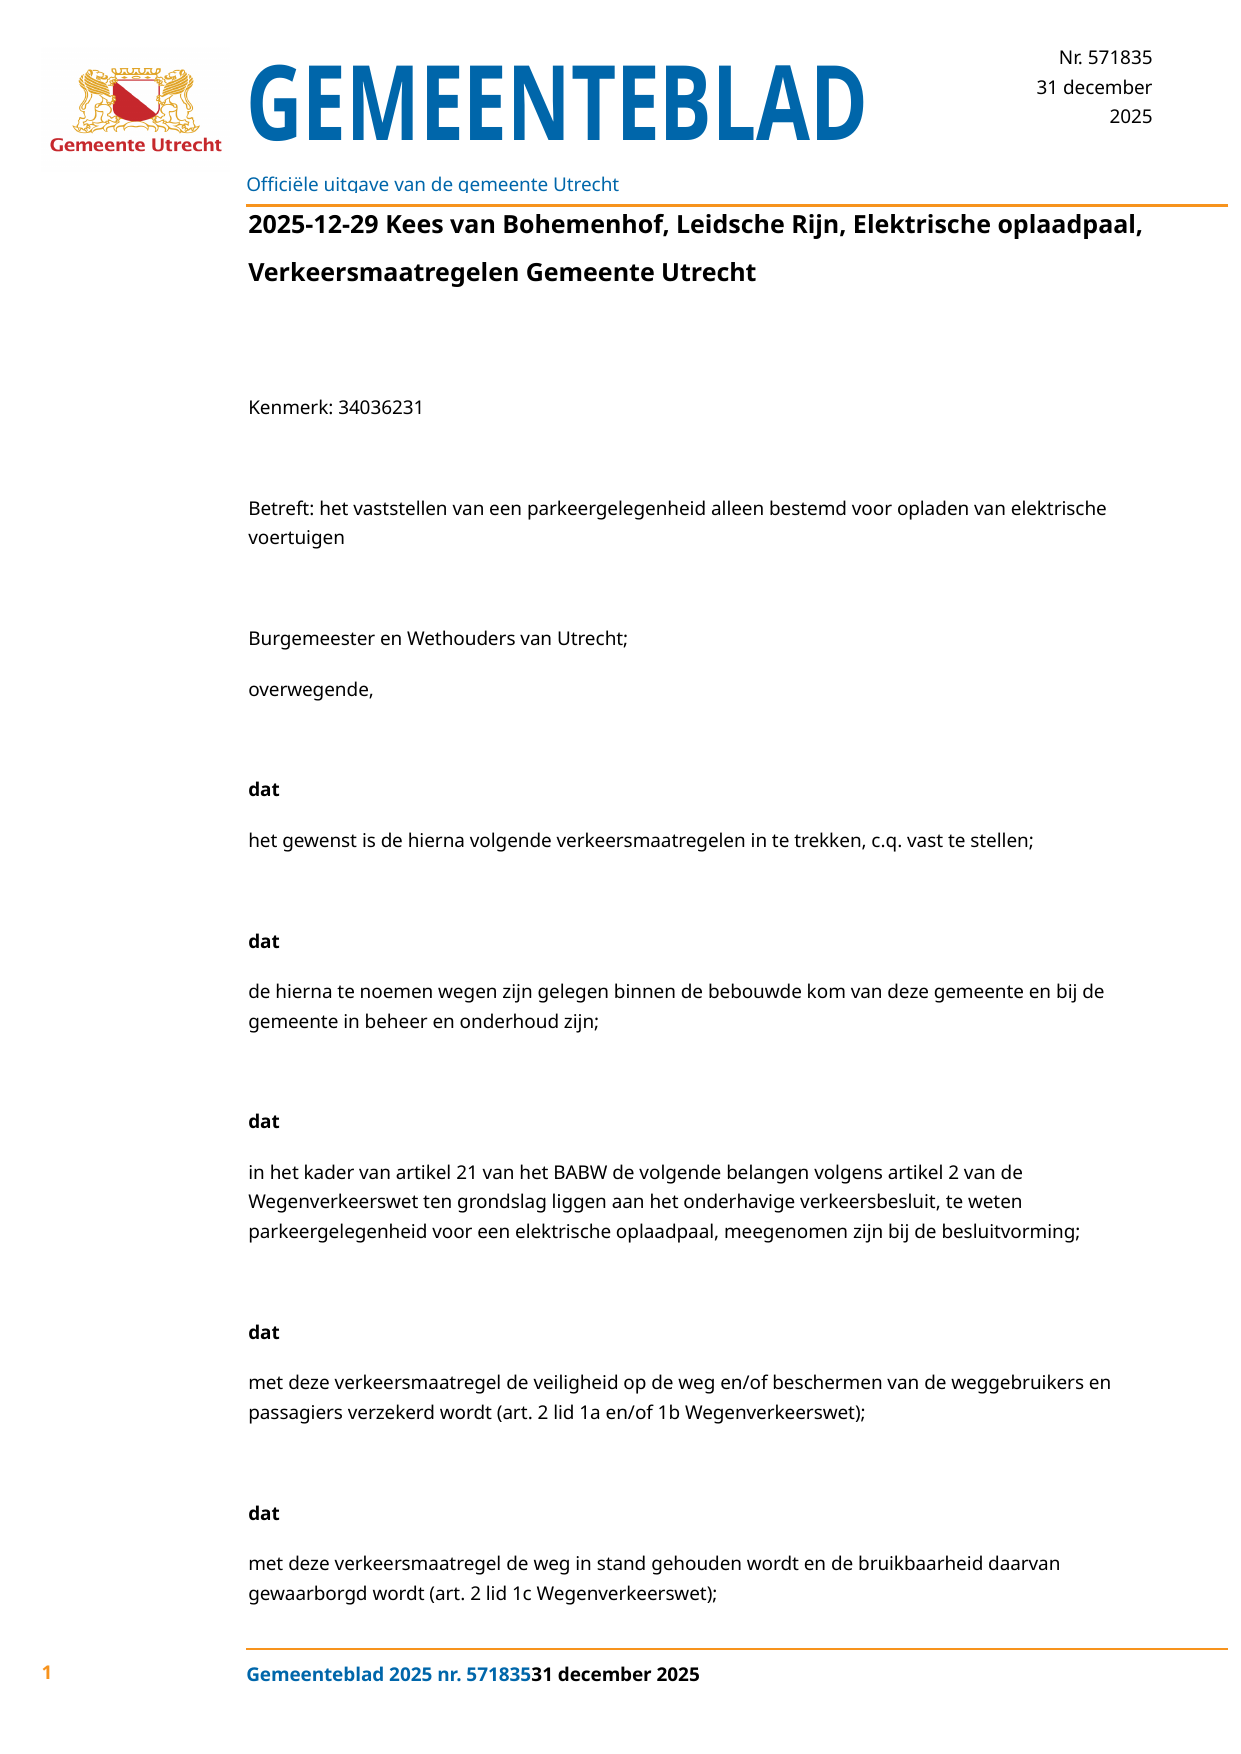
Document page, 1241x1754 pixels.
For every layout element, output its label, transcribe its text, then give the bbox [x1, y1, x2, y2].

text Betreft: het vaststellen van een parkeergelegenheid alleen bestemd voor opladen van elektrische voertuigen [248, 495, 1152, 550]
text dat [248, 928, 1152, 953]
text in het kader van artikel 21 van het BABW de volgende belangen volgens artikel 2 van de Wegenverkeerswet ten grondslag liggen aan het onderhavige verkeersbesluit, te weten parkeergelegenheid voor een elektrische oplaadpaal, meegenomen zijn bij de besluitvorming; [248, 1159, 1152, 1244]
text Burgemeester en Wethouders van Utrecht; [248, 625, 1152, 651]
text Kenmerk: 34036231 [248, 394, 1152, 420]
picture [41, 47, 231, 172]
text dat [248, 1109, 1152, 1134]
text dat [248, 1500, 1152, 1526]
text de hierna te noemen wegen zijn gelegen binnen de bebouwde kom van deze gemeente en bij de gemeente in beheer en onderhoud zijn; [248, 978, 1152, 1033]
text overwegende, [248, 676, 1152, 701]
text dat [248, 1319, 1152, 1345]
text met deze verkeersmaatregel de veiligheid op de weg en/of beschermen van de weggebruikers en passagiers verzekerd wordt (art. 2 lid 1a en/of 1b Wegenverkeerswet); [248, 1369, 1152, 1425]
text 2025-12-29 Kees van Bohemenhof, Leidsche Rijn, Elektrische oplaadpaal, Verkeersmaatregelen Gemeente Utrecht [248, 207, 1152, 288]
text dat [248, 777, 1152, 802]
text het gewenst is de hierna volgende verkeersmaatregelen in te trekken, c.q. vast te stellen; [248, 827, 1152, 853]
text met deze verkeersmaatregel de weg in stand gehouden wordt en de bruikbaarheid daarvan gewaarborgd wordt (art. 2 lid 1c Wegenverkeerswet); [248, 1550, 1152, 1606]
